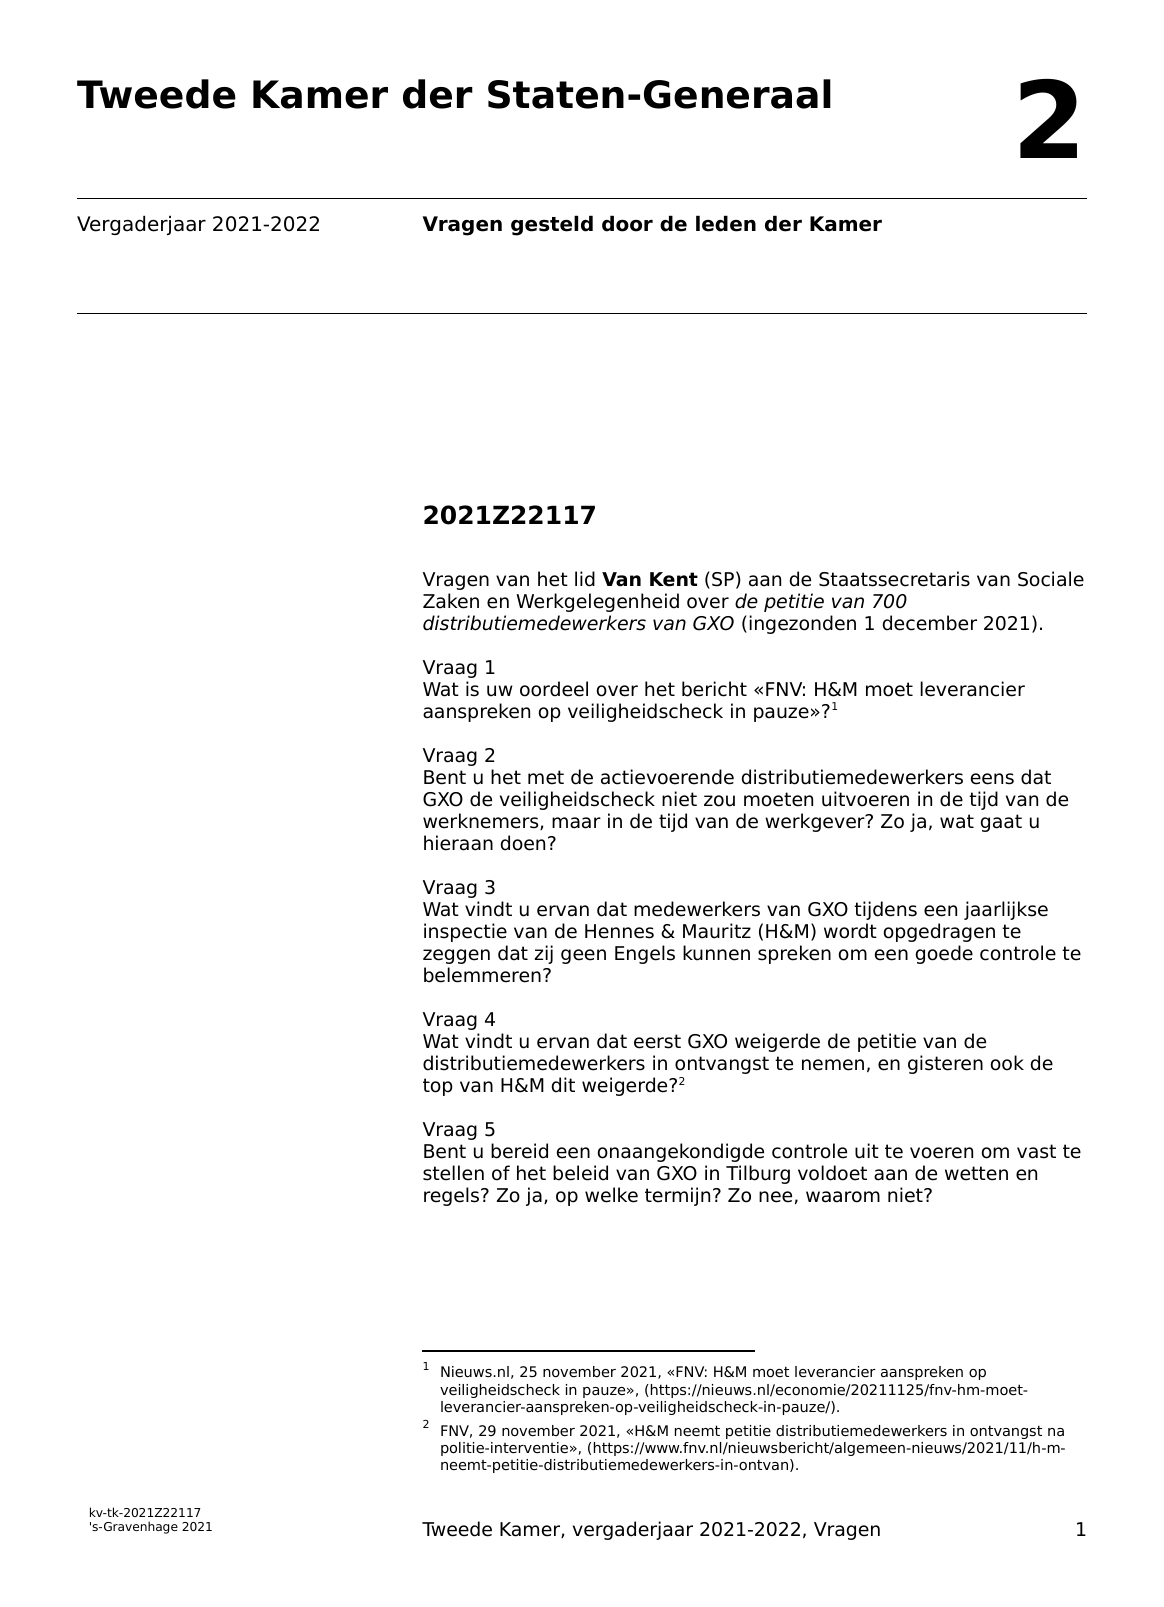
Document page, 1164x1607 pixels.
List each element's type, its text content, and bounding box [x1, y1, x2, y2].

text Wat vindt u ervan dat medewerkers van GXO tijdens een jaarlijkse inspectie van de Hennes & Mauritz (H&M) wordt opgedragen te zeggen dat zij geen Engels kunnen spreken om een goede controle te belemmeren? [422, 899, 1087, 987]
table_cell Vragen gesteld door de leden der Kamer [422, 199, 1087, 313]
text 's-Gravenhage 2021 [88, 1520, 323, 1534]
text Vraag 4 [422, 1009, 1087, 1031]
text FNV, 29 november 2021, «H&M neemt petitie distributiemedewerkers in ontvangst na politie-interventie», (https://www.fnv.nl/nieuwsbericht/algemeen-nieuws/2021/11/h-m-neemt-petitie-distributiemedewerkers-in-ontvan). [422, 1418, 1087, 1474]
text 2021Z22117 [422, 501, 1087, 531]
text Vragen van het lid Van Kent (SP) aan de Staatssecretaris van Sociale Zaken en Werkgelegenheid over de petitie van 700 distributiemedewerkers van GXO (ingezonden 1 december 2021). [422, 569, 1087, 635]
text kv-tk-2021Z22117 [88, 1506, 323, 1520]
text Bent u het met de actievoerende distributiemedewerkers eens dat GXO de veiligheidscheck niet zou moeten uitvoeren in de tijd van de werknemers, maar in de tijd van de werkgever? Zo ja, wat gaat u hieraan doen? [422, 767, 1087, 855]
text Nieuws.nl, 25 november 2021, «FNV: H&M moet leverancier aanspreken op veiligheidscheck in pauze», (https://nieuws.nl/economie/20211125/fnv-hm-moet-leverancier-aanspreken-op-veiligheidscheck-in-pauze/). [422, 1360, 1087, 1416]
text Vraag 1 [422, 657, 1087, 679]
text Vraag 2 [422, 745, 1087, 767]
table_cell Vergaderjaar 2021-2022 [77, 199, 422, 313]
table_header 2 [886, 59, 1087, 198]
text Vraag 5 [422, 1119, 1087, 1141]
text Vraag 3 [422, 877, 1087, 899]
text Wat is uw oordeel over het bericht «FNV: H&M moet leverancier aanspreken op veiligheidscheck in pauze»? [422, 679, 1087, 723]
table_header Tweede Kamer der Staten-Generaal [77, 59, 886, 198]
text Bent u bereid een onaangekondigde controle uit te voeren om vast te stellen of het beleid van GXO in Tilburg voldoet aan de wetten en regels? Zo ja, op welke termijn? Zo nee, waarom niet? [422, 1141, 1087, 1207]
text Wat vindt u ervan dat eerst GXO weigerde de petitie van de distributiemedewerkers in ontvangst te nemen, en gisteren ook de top van H&M dit weigerde? [422, 1031, 1087, 1097]
